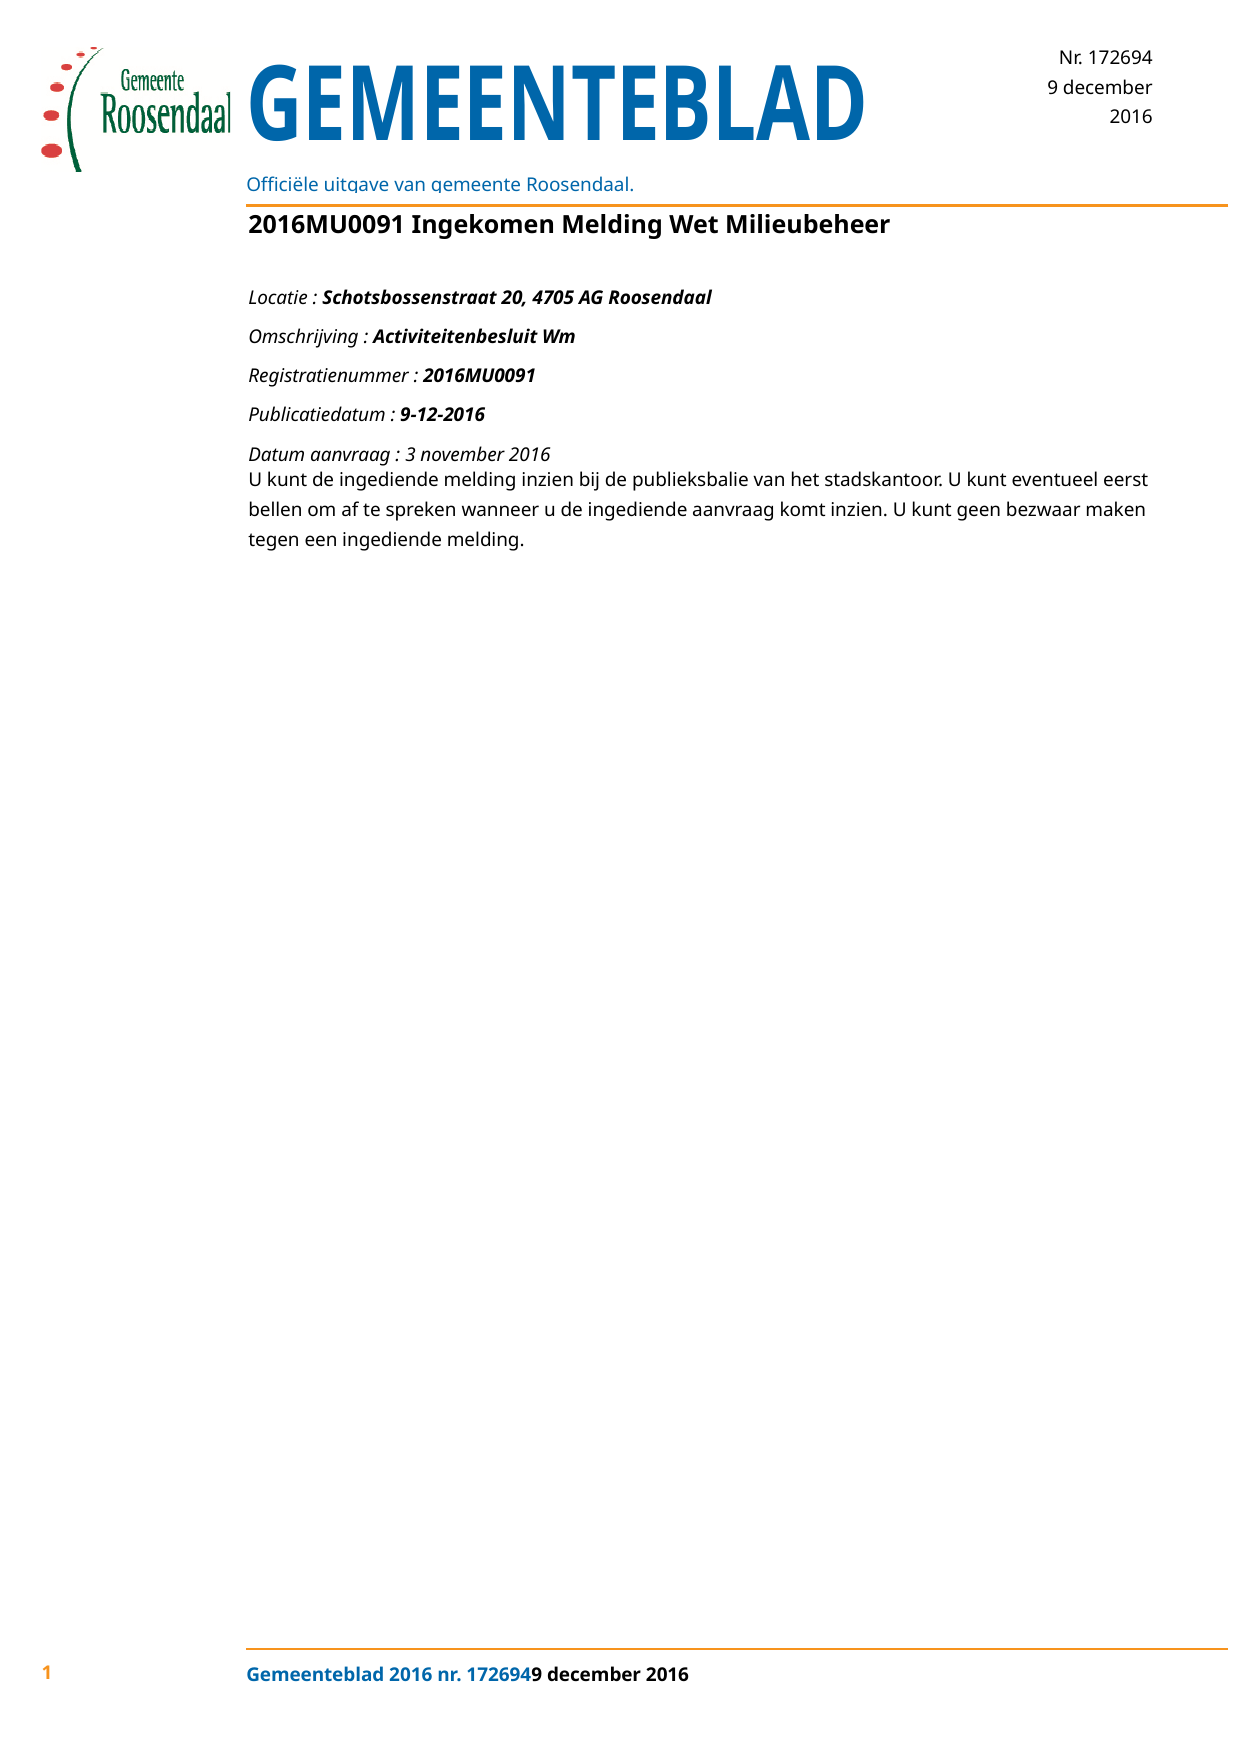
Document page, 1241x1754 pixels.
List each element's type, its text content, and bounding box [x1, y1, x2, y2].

text 2016MU0091 Ingekomen Melding Wet Milieubeheer [248, 207, 1152, 241]
picture [41, 47, 231, 172]
text Locatie : Schotsbossenstraat 20, 4705 AG Roosendaal [248, 284, 1152, 309]
text Publicatiedatum : 9-12-2016 [248, 402, 1152, 427]
text U kunt de ingediende melding inzien bij de publieksbalie van het stadskantoor. U kunt eventueel eerst bellen om af te spreken wanneer u de ingediende aanvraag komt inzien. U kunt geen bezwaar maken tegen een ingediende melding. [248, 467, 1152, 552]
text Omschrijving : Activiteitenbesluit Wm [248, 323, 1152, 349]
text Datum aanvraag : 3 november 2016 [248, 441, 1152, 467]
text Registratienummer : 2016MU0091 [248, 362, 1152, 388]
